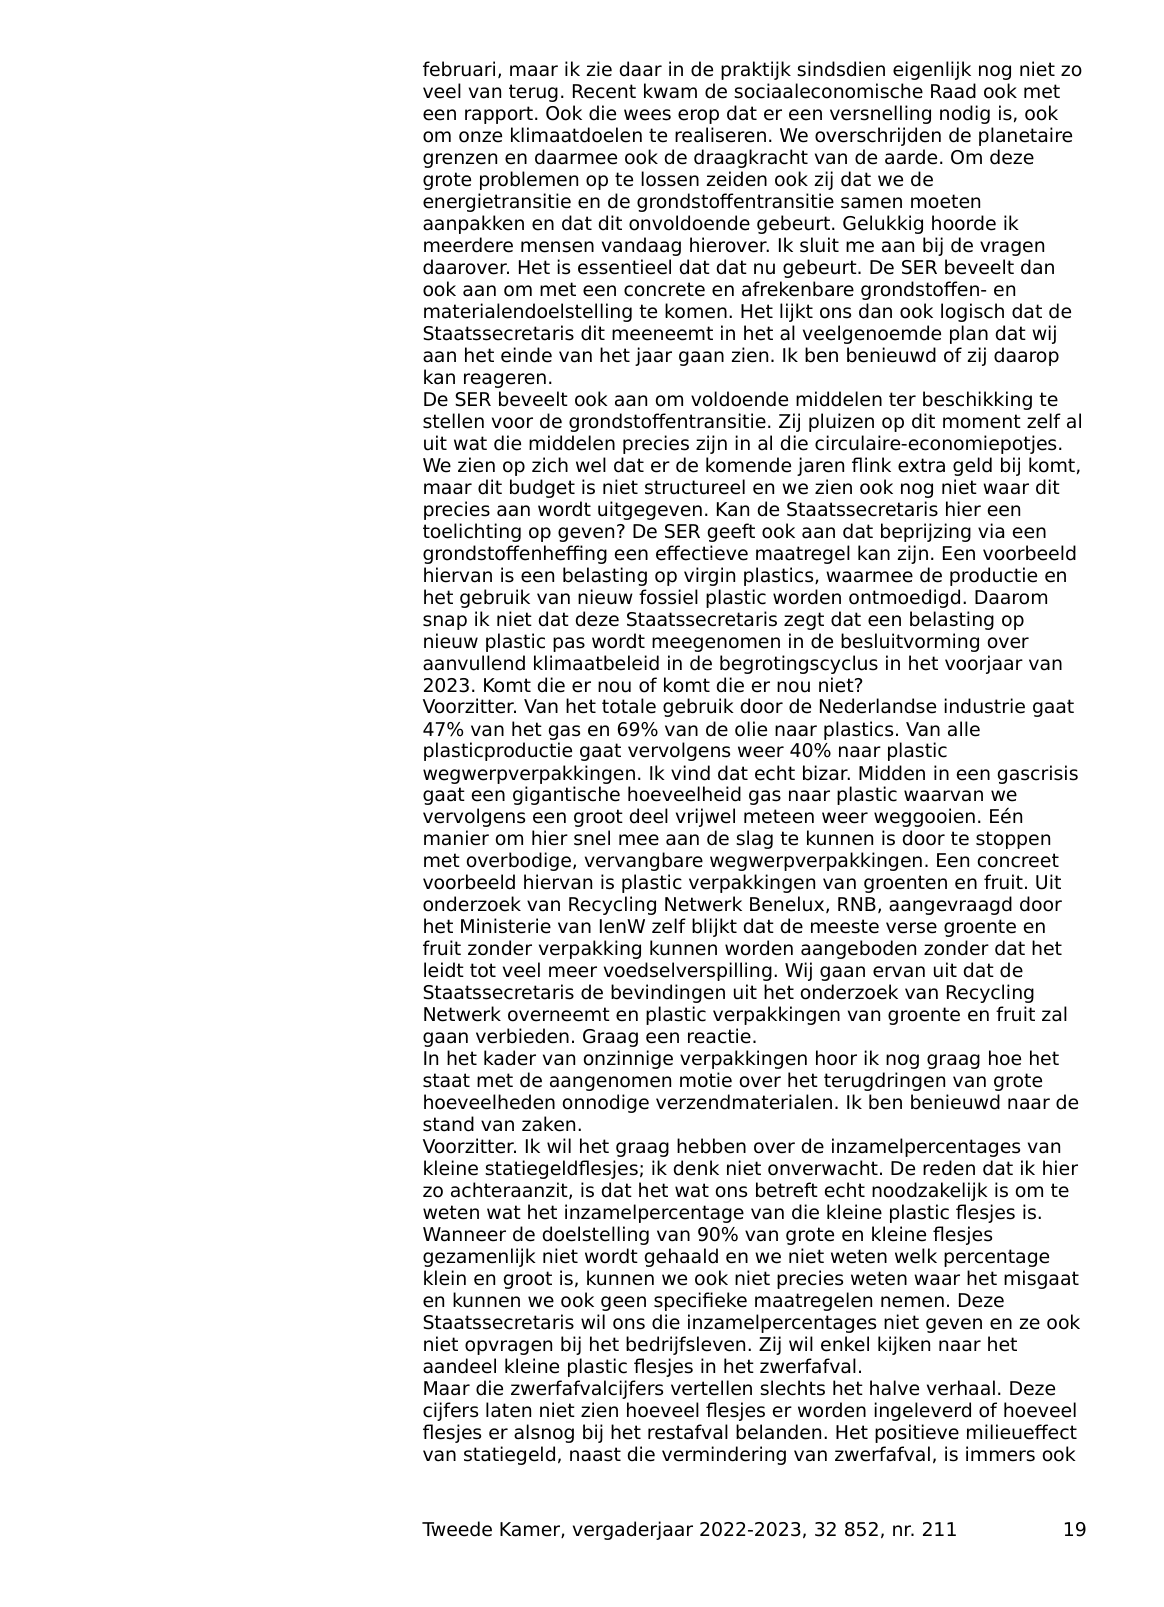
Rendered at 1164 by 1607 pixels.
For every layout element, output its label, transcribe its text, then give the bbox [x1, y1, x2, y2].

text De SER beveelt ook aan om voldoende middelen ter beschikking te stellen voor de grondstoffentransitie. Zij pluizen op dit moment zelf al uit wat die middelen precies zijn in al die circulaire-economiepotjes. We zien op zich wel dat er de komende jaren flink extra geld bij komt, maar dit budget is niet structureel en we zien ook nog niet waar dit precies aan wordt uitgegeven. Kan de Staatssecretaris hier een toelichting op geven? De SER geeft ook aan dat beprijzing via een grondstoffenheffing een effectieve maatregel kan zijn. Een voorbeeld hiervan is een belasting op virgin plastics, waarmee de productie en het gebruik van nieuw fossiel plastic worden ontmoedigd. Daarom snap ik niet dat deze Staatssecretaris zegt dat een belasting op nieuw plastic pas wordt meegenomen in de besluitvorming over aanvullend klimaatbeleid in de begrotingscyclus in het voorjaar van 2023. Komt die er nou of komt die er nou niet? [422, 389, 1087, 696]
text In het kader van onzinnige verpakkingen hoor ik nog graag hoe het staat met de aangenomen motie over het terugdringen van grote hoeveelheden onnodige verzendmaterialen. Ik ben benieuwd naar de stand van zaken. [422, 1048, 1087, 1136]
text Voorzitter. Van het totale gebruik door de Nederlandse industrie gaat 47% van het gas en 69% van de olie naar plastics. Van alle plasticproductie gaat vervolgens weer 40% naar plastic wegwerpverpakkingen. Ik vind dat echt bizar. Midden in een gascrisis gaat een gigantische hoeveelheid gas naar plastic waarvan we vervolgens een groot deel vrijwel meteen weer weggooien. Eén manier om hier snel mee aan de slag te kunnen is door te stoppen met overbodige, vervangbare wegwerpverpakkingen. Een concreet voorbeeld hiervan is plastic verpakkingen van groenten en fruit. Uit onderzoek van Recycling Netwerk Benelux, RNB, aangevraagd door het Ministerie van IenW zelf blijkt dat de meeste verse groente en fruit zonder verpakking kunnen worden aangeboden zonder dat het leidt tot veel meer voedselverspilling. Wij gaan ervan uit dat de Staatssecretaris de bevindingen uit het onderzoek van Recycling Netwerk overneemt en plastic verpakkingen van groente en fruit zal gaan verbieden. Graag een reactie. [422, 696, 1087, 1048]
text Voorzitter. Ik wil het graag hebben over de inzamelpercentages van kleine statiegeldflesjes; ik denk niet onverwacht. De reden dat ik hier zo achteraanzit, is dat het wat ons betreft echt noodzakelijk is om te weten wat het inzamelpercentage van die kleine plastic flesjes is. Wanneer de doelstelling van 90% van grote en kleine flesjes gezamenlijk niet wordt gehaald en we niet weten welk percentage klein en groot is, kunnen we ook niet precies weten waar het misgaat en kunnen we ook geen specifieke maatregelen nemen. Deze Staatssecretaris wil ons die inzamelpercentages niet geven en ze ook niet opvragen bij het bedrijfsleven. Zij wil enkel kijken naar het aandeel kleine plastic flesjes in het zwerfafval. [422, 1136, 1087, 1378]
text Maar die zwerfafvalcijfers vertellen slechts het halve verhaal. Deze cijfers laten niet zien hoeveel flesjes er worden ingeleverd of hoeveel flesjes er alsnog bij het restafval belanden. Het positieve milieueffect van statiegeld, naast die vermindering van zwerfafval, is immers ook [422, 1378, 1087, 1466]
text februari, maar ik zie daar in de praktijk sindsdien eigenlijk nog niet zo veel van terug. Recent kwam de sociaaleconomische Raad ook met een rapport. Ook die wees erop dat er een versnelling nodig is, ook om onze klimaatdoelen te realiseren. We overschrijden de planetaire grenzen en daarmee ook de draagkracht van de aarde. Om deze grote problemen op te lossen zeiden ook zij dat we de energietransitie en de grondstoffentransitie samen moeten aanpakken en dat dit onvoldoende gebeurt. Gelukkig hoorde ik meerdere mensen vandaag hierover. Ik sluit me aan bij de vragen daarover. Het is essentieel dat dat nu gebeurt. De SER beveelt dan ook aan om met een concrete en afrekenbare grondstoffen- en materialendoelstelling te komen. Het lijkt ons dan ook logisch dat de Staatssecretaris dit meeneemt in het al veelgenoemde plan dat wij aan het einde van het jaar gaan zien. Ik ben benieuwd of zij daarop kan reageren. [422, 59, 1087, 389]
